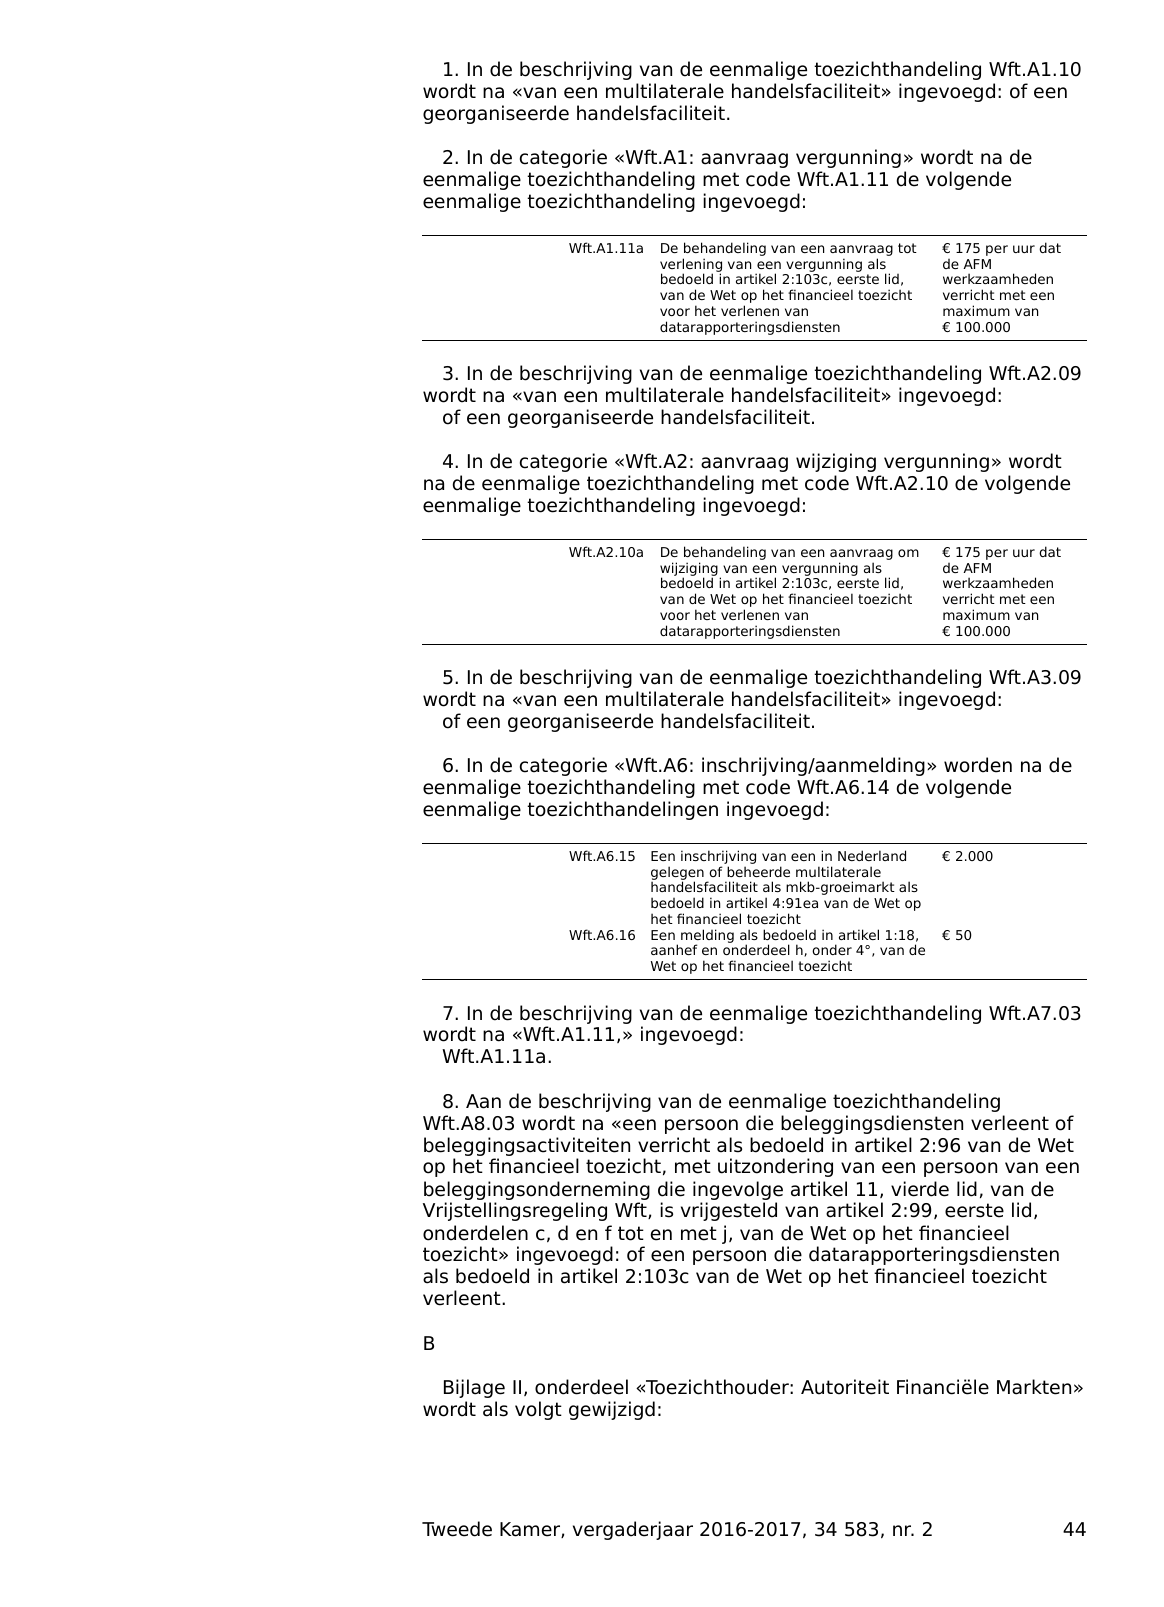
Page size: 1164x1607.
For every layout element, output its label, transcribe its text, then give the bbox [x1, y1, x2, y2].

table_header Wft.A2.10a [563, 540, 654, 644]
table_header De behandeling van een aanvraag om wijziging van een vergunning als bedoeld in artikel 2:103c, eerste lid, van de Wet op het financieel toezicht voor het verlenen van datarapporteringsdiensten [654, 540, 936, 644]
table_header € 175 per uur dat de AFM werkzaamheden verricht met een maximum van € 100.000 [936, 236, 1087, 340]
table_header Wft.A6.15 [563, 844, 644, 927]
text Bijlage II, onderdeel «Toezichthouder: Autoriteit Financiële Markten» wordt als volgt gewijzigd: [422, 1377, 1087, 1421]
table_header [422, 236, 563, 340]
text of een georganiseerde handelsfaciliteit. [422, 711, 1087, 733]
table_header € 175 per uur dat de AFM werkzaamheden verricht met een maximum van € 100.000 [936, 540, 1087, 644]
text Wft.A1.11a. [422, 1046, 1087, 1068]
text 8. Aan de beschrijving van de eenmalige toezichthandeling Wft.A8.03 wordt na «een persoon die beleggingsdiensten verleent of beleggingsactiviteiten verricht als bedoeld in artikel 2:96 van de Wet op het financieel toezicht, met uitzondering van een persoon van een beleggingsonderneming die ingevolge artikel 11, vierde lid, van de Vrijstellingsregeling Wft, is vrijgesteld van artikel 2:99, eerste lid, onderdelen c, d en f tot en met j, van de Wet op het financieel toezicht» ingevoegd: of een persoon die datarapporteringsdiensten als bedoeld in artikel 2:103c van de Wet op het financieel toezicht verleent. [422, 1091, 1087, 1310]
table_header Wft.A1.11a [563, 236, 654, 340]
text 7. In de beschrijving van de eenmalige toezichthandeling Wft.A7.03 wordt na «Wft.A1.11,» ingevoegd: [422, 1002, 1087, 1046]
text 3. In de beschrijving van de eenmalige toezichthandeling Wft.A2.09 wordt na «van een multilaterale handelsfaciliteit» ingevoegd: [422, 363, 1087, 407]
table_header € 2.000 [936, 844, 1087, 927]
table_cell Wft.A6.16 [563, 927, 644, 979]
text 4. In de categorie «Wft.A2: aanvraag wijziging vergunning» wordt na de eenmalige toezichthandeling met code Wft.A2.10 de volgende eenmalige toezichthandeling ingevoegd: [422, 451, 1087, 517]
table_cell [422, 927, 563, 979]
table_cell € 50 [936, 927, 1087, 979]
table_header De behandeling van een aanvraag tot verlening van een vergunning als bedoeld in artikel 2:103c, eerste lid, van de Wet op het financieel toezicht voor het verlenen van datarapporteringsdiensten [654, 236, 936, 340]
text 1. In de beschrijving van de eenmalige toezichthandeling Wft.A1.10 wordt na «van een multilaterale handelsfaciliteit» ingevoegd: of een georganiseerde handelsfaciliteit. [422, 59, 1087, 125]
text of een georganiseerde handelsfaciliteit. [422, 407, 1087, 429]
text 2. In de categorie «Wft.A1: aanvraag vergunning» wordt na de eenmalige toezichthandeling met code Wft.A1.11 de volgende eenmalige toezichthandeling ingevoegd: [422, 147, 1087, 213]
table_header Een inschrijving van een in Nederland gelegen of beheerde multilaterale handelsfaciliteit als mkb-groeimarkt als bedoeld in artikel 4:91ea van de Wet op het financieel toezicht [644, 844, 936, 927]
table_cell Een melding als bedoeld in artikel 1:18, aanhef en onderdeel h, onder 4°, van de Wet op het financieel toezicht [644, 927, 936, 979]
table_header [422, 844, 563, 927]
text B [422, 1332, 1087, 1354]
table_header [422, 540, 563, 644]
text 6. In de categorie «Wft.A6: inschrijving/aanmelding» worden na de eenmalige toezichthandeling met code Wft.A6.14 de volgende eenmalige toezichthandelingen ingevoegd: [422, 755, 1087, 821]
text 5. In de beschrijving van de eenmalige toezichthandeling Wft.A3.09 wordt na «van een multilaterale handelsfaciliteit» ingevoegd: [422, 667, 1087, 711]
